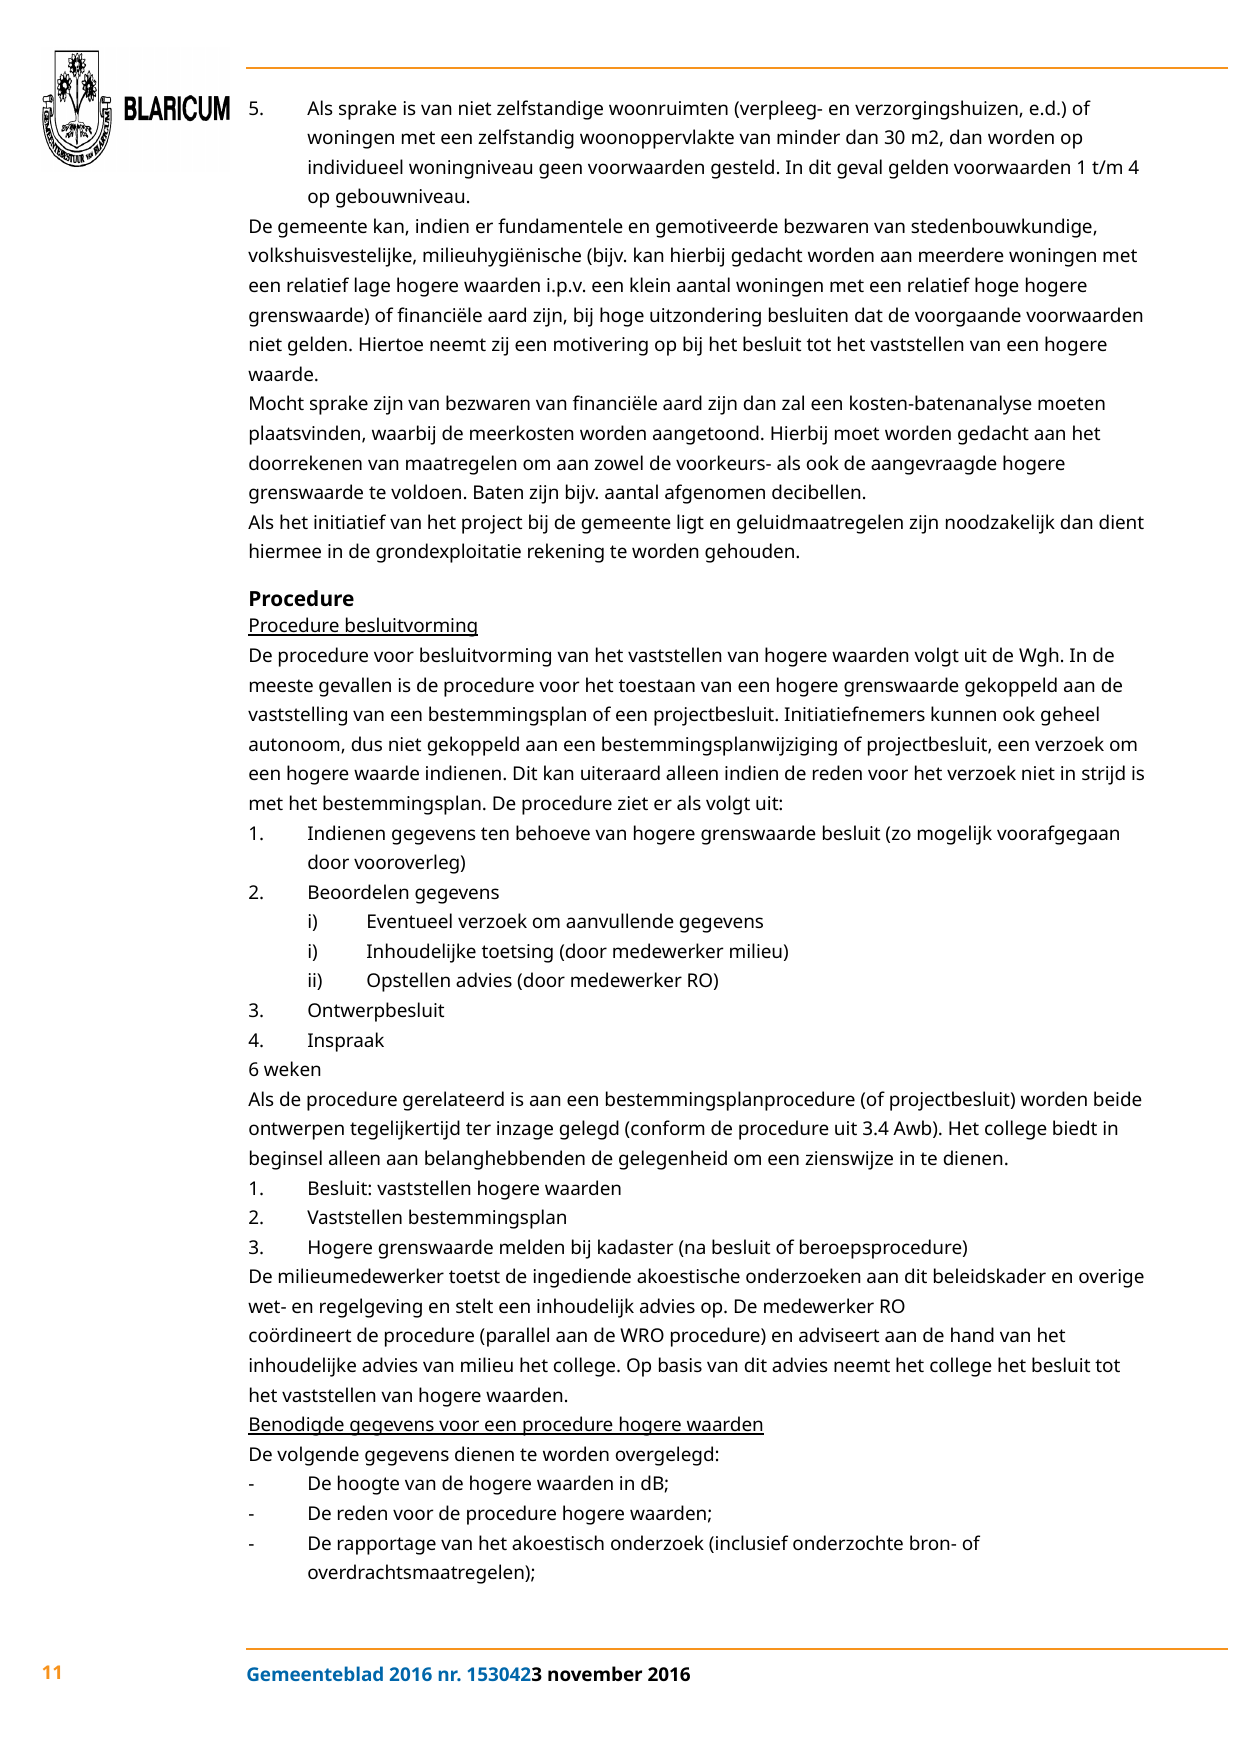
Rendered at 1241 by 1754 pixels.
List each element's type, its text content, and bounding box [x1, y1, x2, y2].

text De volgende gegevens dienen te worden overgelegd: [248, 1441, 1152, 1467]
list Hogere grenswaarde melden bij kadaster (na besluit of beroepsprocedure) [248, 1234, 1152, 1259]
text Mocht sprake zijn van bezwaren van financiële aard zijn dan zal een kosten-batenanalyse moeten plaatsvinden, waarbij de meerkosten worden aangetoond. Hierbij moet worden gedacht aan het doorrekenen van maatregelen om aan zowel de voorkeurs- als ook de aangevraagde hogere grenswaarde te voldoen. Baten zijn bijv. aantal afgenomen decibellen. [248, 391, 1152, 505]
picture [41, 47, 231, 172]
text 6 weken [248, 1056, 1152, 1082]
text coördineert de procedure (parallel aan de WRO procedure) en adviseert aan de hand van het inhoudelijke advies van milieu het college. Op basis van dit advies neemt het college het besluit tot het vaststellen van hogere waarden. [248, 1323, 1152, 1407]
list Opstellen advies (door medewerker RO) [307, 968, 1152, 993]
text De procedure voor besluitvorming van het vaststellen van hogere waarden volgt uit de Wgh. In de meeste gevallen is de procedure voor het toestaan van een hogere grenswaarde gekoppeld aan de vaststelling van een bestemmingsplan of een projectbesluit. Initiatiefnemers kunnen ook geheel autonoom, dus niet gekoppeld aan een bestemmingsplanwijziging of projectbesluit, een verzoek om een hogere waarde indienen. Dit kan uiteraard alleen indien de reden voor het verzoek niet in strijd is met het bestemmingsplan. De procedure ziet er als volgt uit: [248, 642, 1152, 816]
text Procedure besluitvorming [248, 613, 1152, 638]
list Besluit: vaststellen hogere waarden [248, 1175, 1152, 1200]
text Benodigde gegevens voor een procedure hogere waarden [248, 1411, 1152, 1437]
text De gemeente kan, indien er fundamentele en gemotiveerde bezwaren van stedenbouwkundige, volkshuisvestelijke, milieuhygiënische (bijv. kan hierbij gedacht worden aan meerdere woningen met een relatief lage hogere waarden i.p.v. een klein aantal woningen met een relatief hoge hogere grenswaarde) of financiële aard zijn, bij hoge uitzondering besluiten dat de voorgaande voorwaarden niet gelden. Hiertoe neemt zij een motivering op bij het besluit tot het vaststellen van een hogere waarde. [248, 213, 1152, 387]
list De rapportage van het akoestisch onderzoek (inclusief onderzochte bron- of overdrachtsmaatregelen); [248, 1530, 1152, 1585]
list Als sprake is van niet zelfstandige woonruimten (verpleeg- en verzorgingshuizen, e.d.) of woningen met een zelfstandig woonoppervlakte van minder dan 30 m2, dan worden op individueel woningniveau geen voorwaarden gesteld. In dit geval gelden voorwaarden 1 t/m 4 op gebouwniveau. [248, 95, 1152, 209]
list Indienen gegevens ten behoeve van hogere grenswaarde besluit (zo mogelijk voorafgegaan door vooroverleg) [248, 820, 1152, 875]
list De hoogte van de hogere waarden in dB; [248, 1471, 1152, 1496]
list Inhoudelijke toetsing (door medewerker milieu) [307, 938, 1152, 964]
text Procedure [248, 584, 1152, 613]
text Als de procedure gerelateerd is aan een bestemmingsplanprocedure (of projectbesluit) worden beide ontwerpen tegelijkertijd ter inzage gelegd (conform de procedure uit 3.4 Awb). Het college biedt in beginsel alleen aan belanghebbenden de gelegenheid om een zienswijze in te dienen. [248, 1086, 1152, 1171]
list Beoordelen gegevens [248, 879, 1152, 904]
list Vaststellen bestemmingsplan [248, 1204, 1152, 1230]
text Als het initiatief van het project bij de gemeente ligt en geluidmaatregelen zijn noodzakelijk dan dient hiermee in de grondexploitatie rekening te worden gehouden. [248, 509, 1152, 564]
list De reden voor de procedure hogere waarden; [248, 1500, 1152, 1526]
list Eventueel verzoek om aanvullende gegevens [307, 908, 1152, 934]
list Inspraak [248, 1027, 1152, 1052]
list Ontwerpbesluit [248, 997, 1152, 1023]
text De milieumedewerker toetst de ingediende akoestische onderzoeken aan dit beleidskader en overige wet- en regelgeving en stelt een inhoudelijk advies op. De medewerker RO [248, 1263, 1152, 1319]
